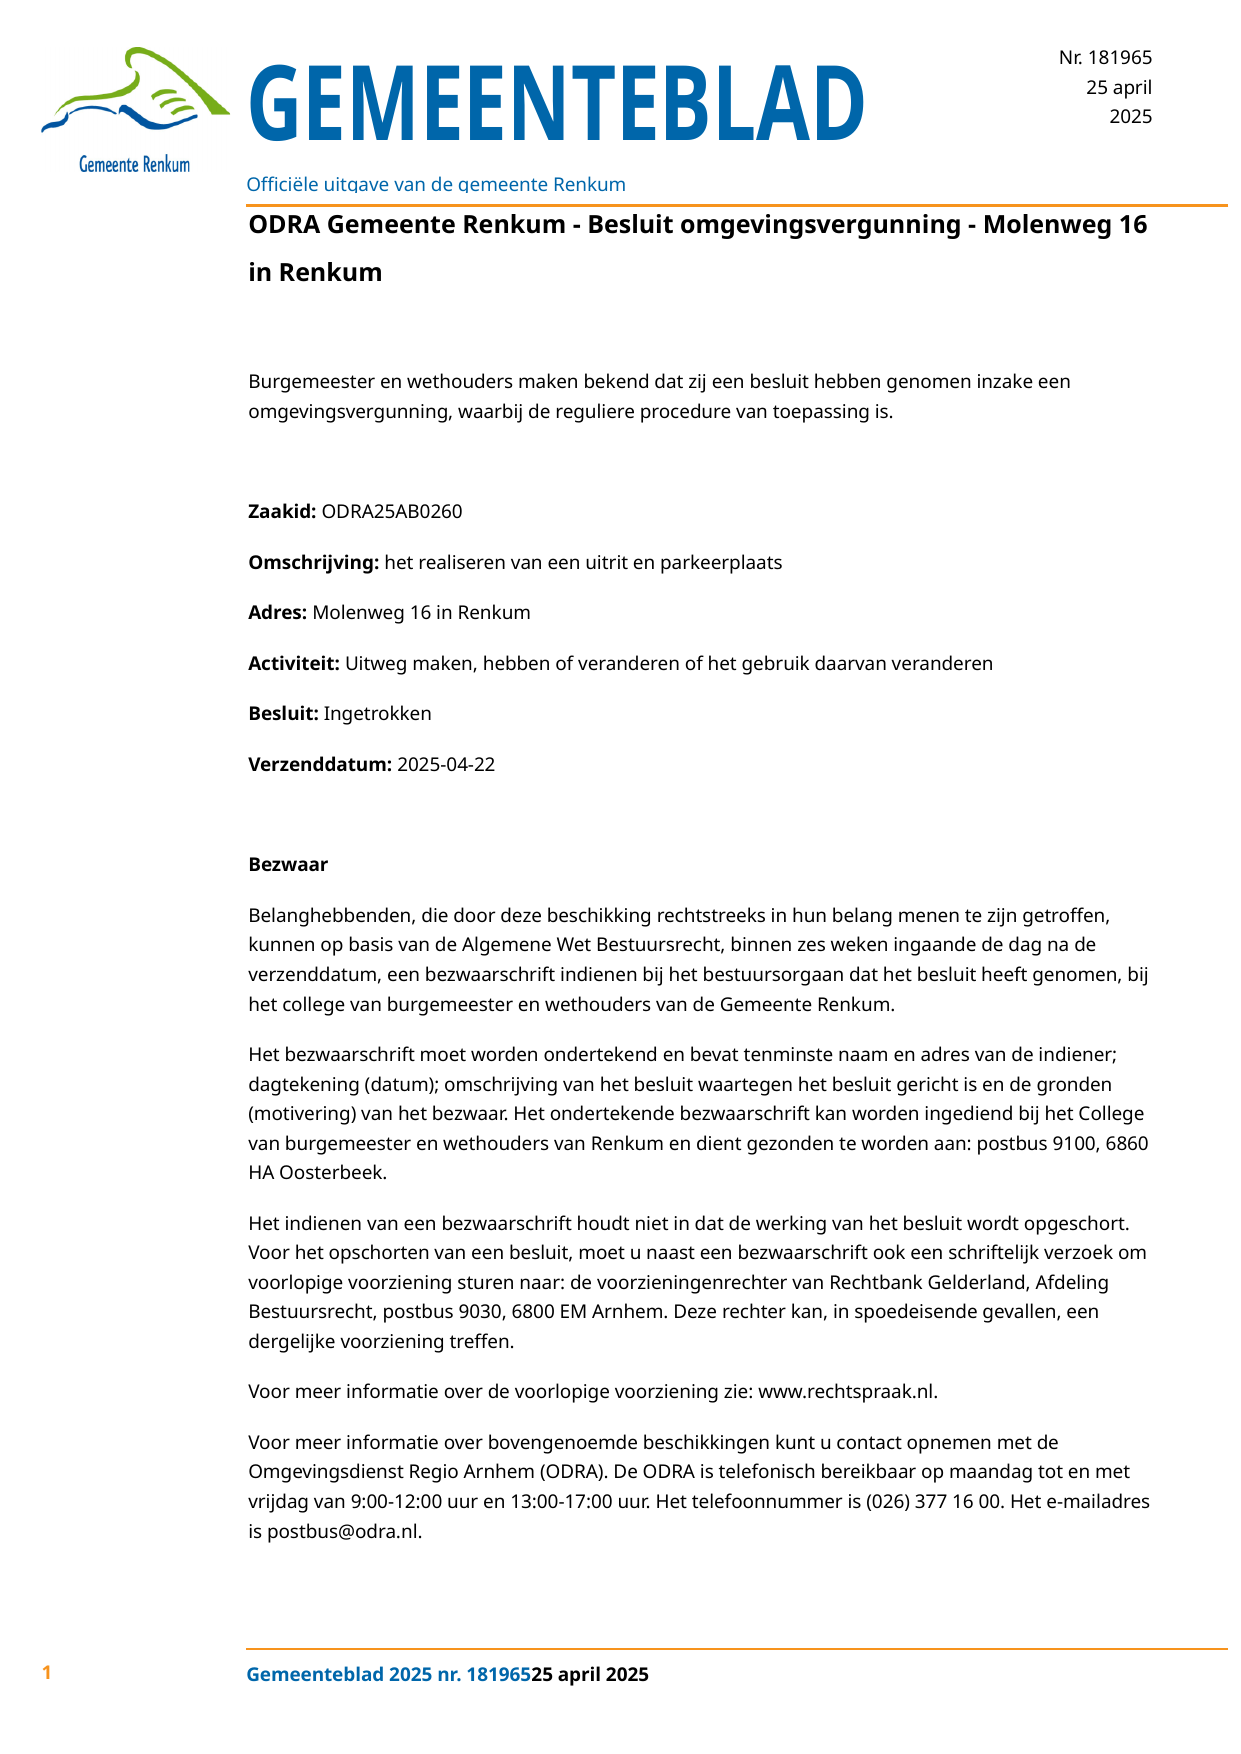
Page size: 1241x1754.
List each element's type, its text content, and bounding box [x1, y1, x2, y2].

text Besluit: Ingetrokken [248, 700, 1152, 726]
text Bezwaar [248, 852, 1152, 877]
text Burgemeester en wethouders maken bekend dat zij een besluit hebben genomen inzake een omgevingsvergunning, waarbij de reguliere procedure van toepassing is. [248, 368, 1152, 424]
text ODRA Gemeente Renkum - Besluit omgevingsvergunning - Molenweg 16 in Renkum [248, 207, 1152, 288]
text Voor meer informatie over de voorlopige voorziening zie: www.rechtspraak.nl. [248, 1379, 1152, 1404]
text Verzenddatum: 2025-04-22 [248, 751, 1152, 777]
text Zaakid: ODRA25AB0260 [248, 499, 1152, 524]
text Activiteit: Uitweg maken, hebben of veranderen of het gebruik daarvan veranderen [248, 650, 1152, 676]
text Het indienen van een bezwaarschrift houdt niet in dat de werking van het besluit wordt opgeschort. Voor het opschorten van een besluit, moet u naast een bezwaarschrift ook een schriftelijk verzoek om voorlopige voorziening sturen naar: de voorzieningenrechter van Rechtbank Gelderland, Afdeling Bestuursrecht, postbus 9030, 6800 EM Arnhem. Deze rechter kan, in spoedeisende gevallen, een dergelijke voorziening treffen. [248, 1210, 1152, 1354]
text Voor meer informatie over bovengenoemde beschikkingen kunt u contact opnemen met de Omgevingsdienst Regio Arnhem (ODRA). De ODRA is telefonisch bereikbaar op maandag tot en met vrijdag van 9:00-12:00 uur en 13:00-17:00 uur. Het telefoonnummer is (026) 377 16 00. Het e-mailadres is postbus@odra.nl. [248, 1429, 1152, 1544]
text Het bezwaarschrift moet worden ondertekend en bevat tenminste naam en adres van de indiener; dagtekening (datum); omschrijving van het besluit waartegen het besluit gericht is en de gronden (motivering) van het bezwaar. Het ondertekende bezwaarschrift kan worden ingediend bij het College van burgemeester en wethouders van Renkum en dient gezonden te worden aan: postbus 9100, 6860 HA Oosterbeek. [248, 1041, 1152, 1185]
text Belanghebbenden, die door deze beschikking rechtstreeks in hun belang menen te zijn getroffen, kunnen op basis van de Algemene Wet Bestuursrecht, binnen zes weken ingaande de dag na de verzenddatum, een bezwaarschrift indienen bij het bestuursorgaan dat het besluit heeft genomen, bij het college van burgemeester en wethouders van de Gemeente Renkum. [248, 902, 1152, 1017]
picture [41, 47, 231, 172]
text Omschrijving: het realiseren van een uitrit en parkeerplaats [248, 549, 1152, 575]
text Adres: Molenweg 16 in Renkum [248, 599, 1152, 625]
